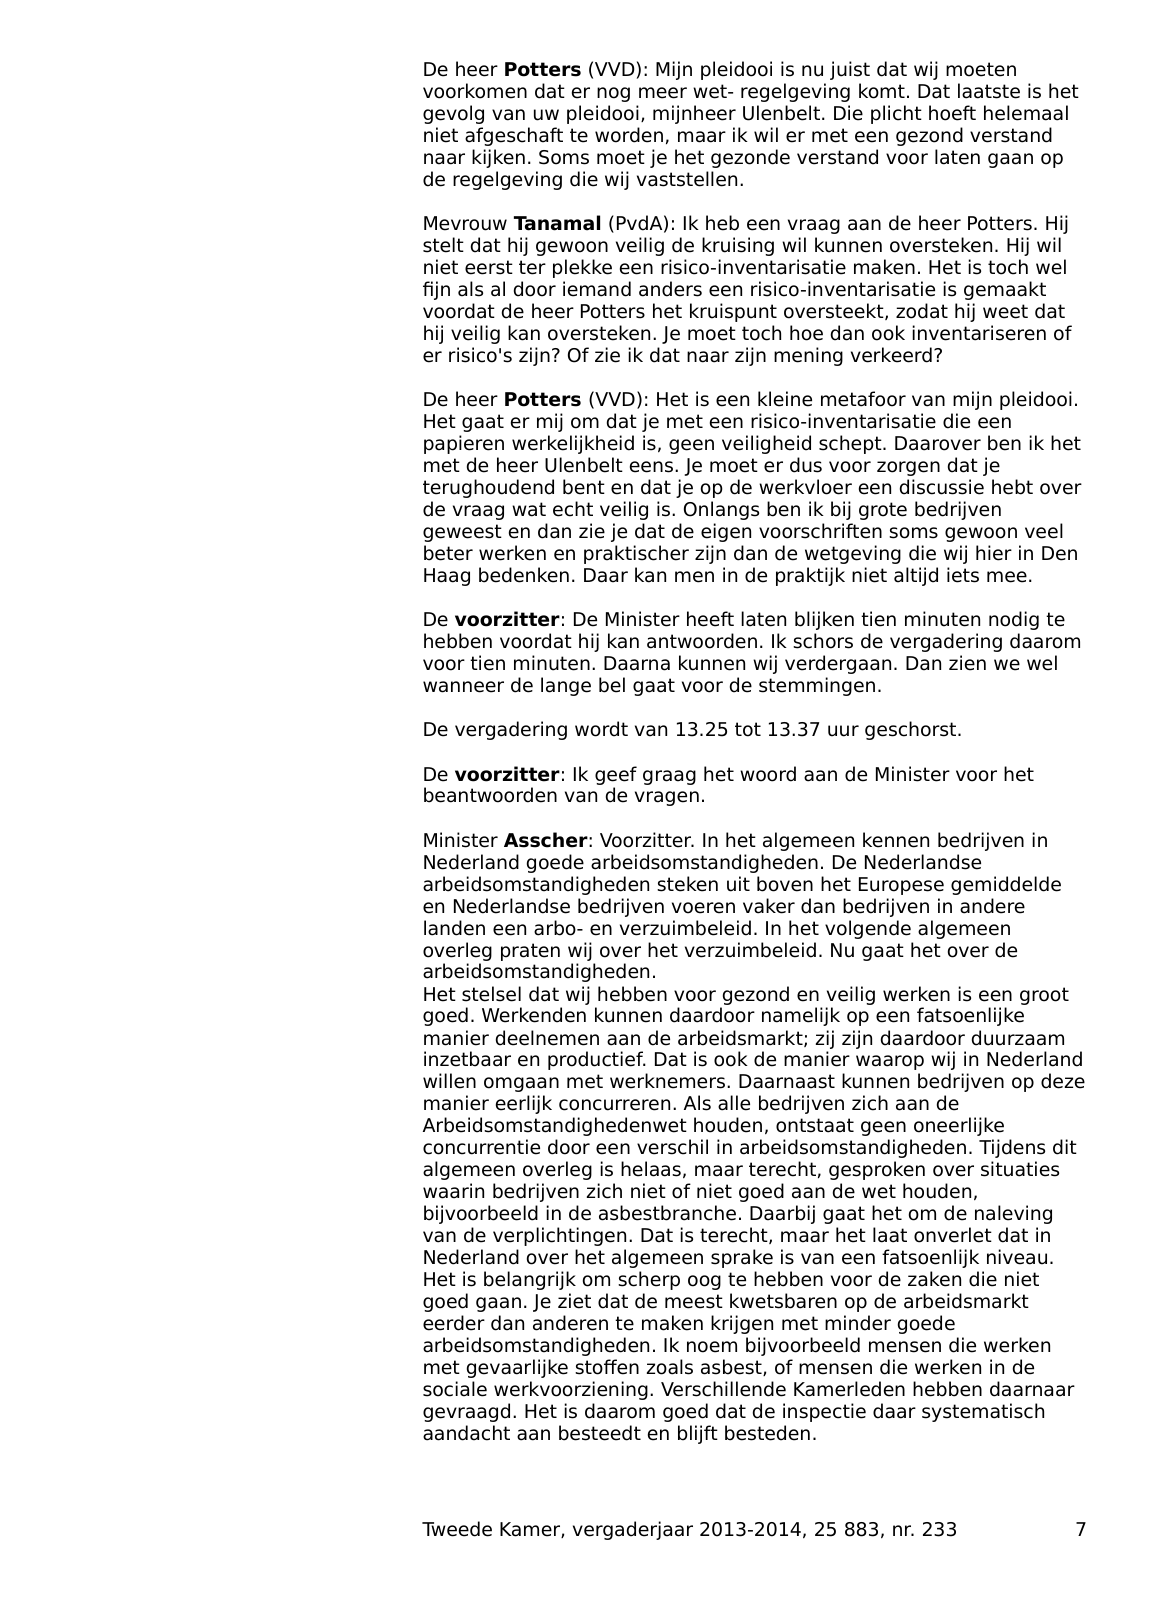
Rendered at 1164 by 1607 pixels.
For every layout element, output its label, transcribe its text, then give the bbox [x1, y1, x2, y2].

text Het is belangrijk om scherp oog te hebben voor de zaken die niet goed gaan. Je ziet dat de meest kwetsbaren op de arbeidsmarkt eerder dan anderen te maken krijgen met minder goede arbeidsomstandigheden. Ik noem bijvoorbeeld mensen die werken met gevaarlijke stoffen zoals asbest, of mensen die werken in de sociale werkvoorziening. Verschillende Kamerleden hebben daarnaar gevraagd. Het is daarom goed dat de inspectie daar systematisch aandacht aan besteedt en blijft besteden. [422, 1269, 1087, 1445]
text Het stelsel dat wij hebben voor gezond en veilig werken is een groot goed. Werkenden kunnen daardoor namelijk op een fatsoenlijke manier deelnemen aan de arbeidsmarkt; zij zijn daardoor duurzaam inzetbaar en productief. Dat is ook de manier waarop wij in Nederland willen omgaan met werknemers. Daarnaast kunnen bedrijven op deze manier eerlijk concurreren. Als alle bedrijven zich aan de Arbeidsomstandighedenwet houden, ontstaat geen oneerlijke concurrentie door een verschil in arbeidsomstandigheden. Tijdens dit algemeen overleg is helaas, maar terecht, gesproken over situaties waarin bedrijven zich niet of niet goed aan de wet houden, bijvoorbeeld in de asbestbranche. Daarbij gaat het om de naleving van de verplichtingen. Dat is terecht, maar het laat onverlet dat in Nederland over het algemeen sprake is van een fatsoenlijk niveau. [422, 983, 1087, 1269]
text De voorzitter: De Minister heeft laten blijken tien minuten nodig te hebben voordat hij kan antwoorden. Ik schors de vergadering daarom voor tien minuten. Daarna kunnen wij verdergaan. Dan zien we wel wanneer de lange bel gaat voor de stemmingen. [422, 609, 1087, 697]
text De vergadering wordt van 13.25 tot 13.37 uur geschorst. [422, 719, 1087, 741]
text Mevrouw Tanamal (PvdA): Ik heb een vraag aan de heer Potters. Hij stelt dat hij gewoon veilig de kruising wil kunnen oversteken. Hij wil niet eerst ter plekke een risico-inventarisatie maken. Het is toch wel fijn als al door iemand anders een risico-inventarisatie is gemaakt voordat de heer Potters het kruispunt oversteekt, zodat hij weet dat hij veilig kan oversteken. Je moet toch hoe dan ook inventariseren of er risico's zijn? Of zie ik dat naar zijn mening verkeerd? [422, 213, 1087, 367]
text De heer Potters (VVD): Het is een kleine metafoor van mijn pleidooi. Het gaat er mij om dat je met een risico-inventarisatie die een papieren werkelijkheid is, geen veiligheid schept. Daarover ben ik het met de heer Ulenbelt eens. Je moet er dus voor zorgen dat je terughoudend bent en dat je op de werkvloer een discussie hebt over de vraag wat echt veilig is. Onlangs ben ik bij grote bedrijven geweest en dan zie je dat de eigen voorschriften soms gewoon veel beter werken en praktischer zijn dan de wetgeving die wij hier in Den Haag bedenken. Daar kan men in de praktijk niet altijd iets mee. [422, 389, 1087, 587]
text De voorzitter: Ik geef graag het woord aan de Minister voor het beantwoorden van de vragen. [422, 763, 1087, 807]
text Minister Asscher: Voorzitter. In het algemeen kennen bedrijven in Nederland goede arbeidsomstandigheden. De Nederlandse arbeidsomstandigheden steken uit boven het Europese gemiddelde en Nederlandse bedrijven voeren vaker dan bedrijven in andere landen een arbo- en verzuimbeleid. In het volgende algemeen overleg praten wij over het verzuimbeleid. Nu gaat het over de arbeidsomstandigheden. [422, 829, 1087, 983]
text De heer Potters (VVD): Mijn pleidooi is nu juist dat wij moeten voorkomen dat er nog meer wet- regelgeving komt. Dat laatste is het gevolg van uw pleidooi, mijnheer Ulenbelt. Die plicht hoeft helemaal niet afgeschaft te worden, maar ik wil er met een gezond verstand naar kijken. Soms moet je het gezonde verstand voor laten gaan op de regelgeving die wij vaststellen. [422, 59, 1087, 191]
